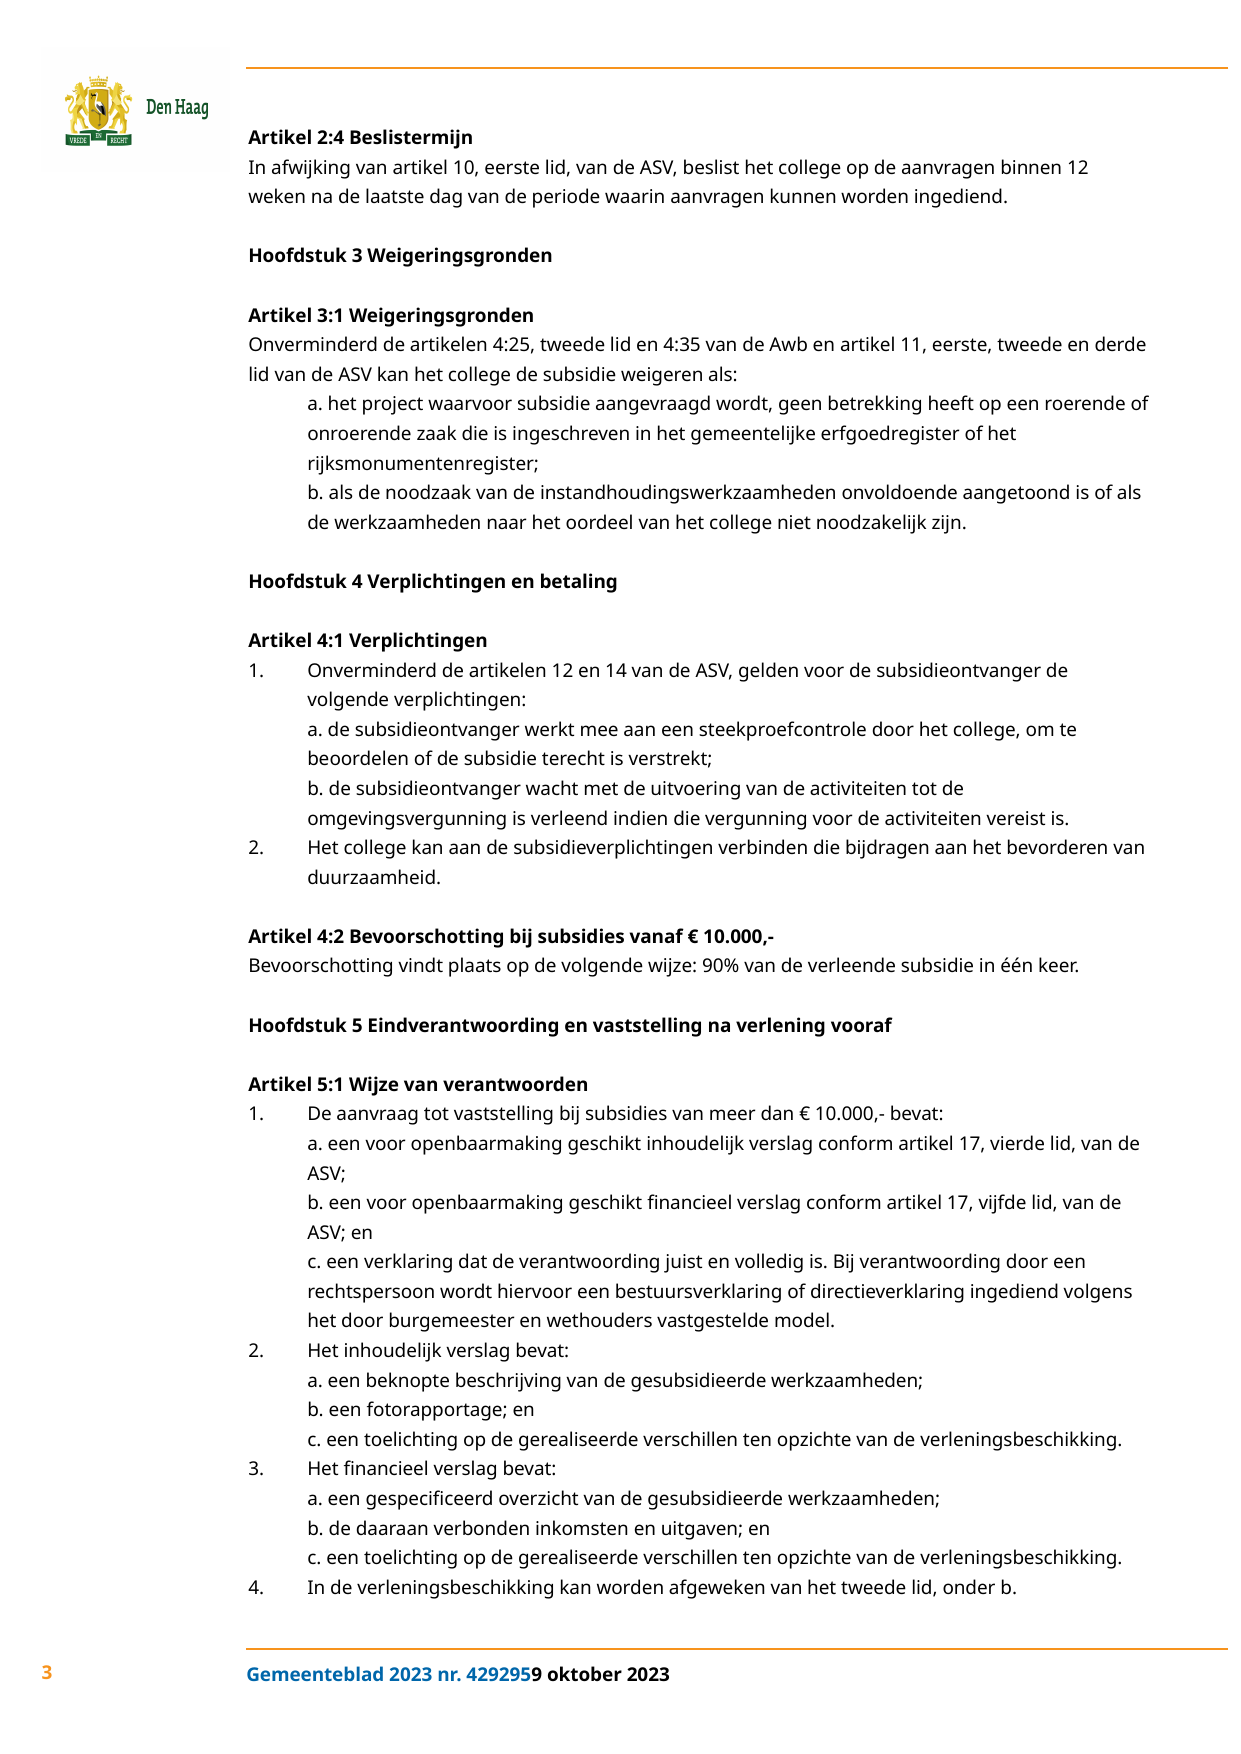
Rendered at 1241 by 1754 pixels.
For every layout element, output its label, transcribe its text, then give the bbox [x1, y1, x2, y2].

list De aanvraag tot vaststelling bij subsidies van meer dan € 10.000,- bevat: [248, 1101, 1152, 1126]
list a. een beknopte beschrijving van de gesubsidieerde werkzaamheden; [248, 1367, 1152, 1393]
list c. een toelichting op de gerealiseerde verschillen ten opzichte van de verleningsbeschikking. [248, 1544, 1152, 1570]
list Onverminderd de artikelen 12 en 14 van de ASV, gelden voor de subsidieontvanger de volgende verplichtingen: [248, 657, 1152, 712]
list Het college kan aan de subsidieverplichtingen verbinden die bijdragen aan het bevorderen van duurzaamheid. [248, 834, 1152, 890]
list In de verleningsbeschikking kan worden afgeweken van het tweede lid, onder b. [248, 1574, 1152, 1600]
list a. de subsidieontvanger werkt mee aan een steekproefcontrole door het college, om te beoordelen of de subsidie terecht is verstrekt; [248, 716, 1152, 771]
list b. de subsidieontvanger wacht met de uitvoering van de activiteiten tot de omgevingsvergunning is verleend indien die vergunning voor de activiteiten vereist is. [248, 775, 1152, 831]
list b. als de noodzaak van de instandhoudingswerkzaamheden onvoldoende aangetoond is of als de werkzaamheden naar het oordeel van het college niet noodzakelijk zijn. [248, 479, 1152, 535]
text Artikel 5:1 Wijze van verantwoorden [248, 1071, 1152, 1097]
list a. een voor openbaarmaking geschikt inhoudelijk verslag conform artikel 17, vierde lid, van de ASV; [248, 1130, 1152, 1186]
list c. een toelichting op de gerealiseerde verschillen ten opzichte van de verleningsbeschikking. [248, 1426, 1152, 1452]
picture [41, 47, 231, 172]
list c. een verklaring dat de verantwoording juist en volledig is. Bij verantwoording door een rechtspersoon wordt hiervoor een bestuursverklaring of directieverklaring ingediend volgens het door burgemeester en wethouders vastgestelde model. [248, 1248, 1152, 1333]
text Artikel 3:1 Weigeringsgronden [248, 302, 1152, 328]
text Hoofdstuk 4 Verplichtingen en betaling [248, 568, 1152, 594]
text Artikel 4:1 Verplichtingen [248, 627, 1152, 653]
text In afwijking van artikel 10, eerste lid, van de ASV, beslist het college op de aanvragen binnen 12 weken na de laatste dag van de periode waarin aanvragen kunnen worden ingediend. [248, 154, 1152, 209]
text Bevoorschotting vindt plaats op de volgende wijze: 90% van de verleende subsidie in één keer. [248, 953, 1152, 978]
text Onverminderd de artikelen 4:25, tweede lid en 4:35 van de Awb en artikel 11, eerste, tweede en derde lid van de ASV kan het college de subsidie weigeren als: [248, 331, 1152, 387]
text Artikel 2:4 Beslistermijn [248, 124, 1152, 150]
list b. de daaraan verbonden inkomsten en uitgaven; en [248, 1515, 1152, 1541]
list Het inhoudelijk verslag bevat: [248, 1337, 1152, 1363]
list a. een gespecificeerd overzicht van de gesubsidieerde werkzaamheden; [248, 1485, 1152, 1511]
list a. het project waarvoor subsidie aangevraagd wordt, geen betrekking heeft op een roerende of onroerende zaak die is ingeschreven in het gemeentelijke erfgoedregister of het rijksmonumentenregister; [248, 391, 1152, 476]
text Hoofdstuk 3 Weigeringsgronden [248, 243, 1152, 268]
list b. een fotorapportage; en [248, 1396, 1152, 1422]
text Artikel 4:2 Bevoorschotting bij subsidies vanaf € 10.000,- [248, 923, 1152, 949]
list b. een voor openbaarmaking geschikt financieel verslag conform artikel 17, vijfde lid, van de ASV; en [248, 1189, 1152, 1245]
list Het financieel verslag bevat: [248, 1456, 1152, 1481]
text Hoofdstuk 5 Eindverantwoording en vaststelling na verlening vooraf [248, 1012, 1152, 1038]
